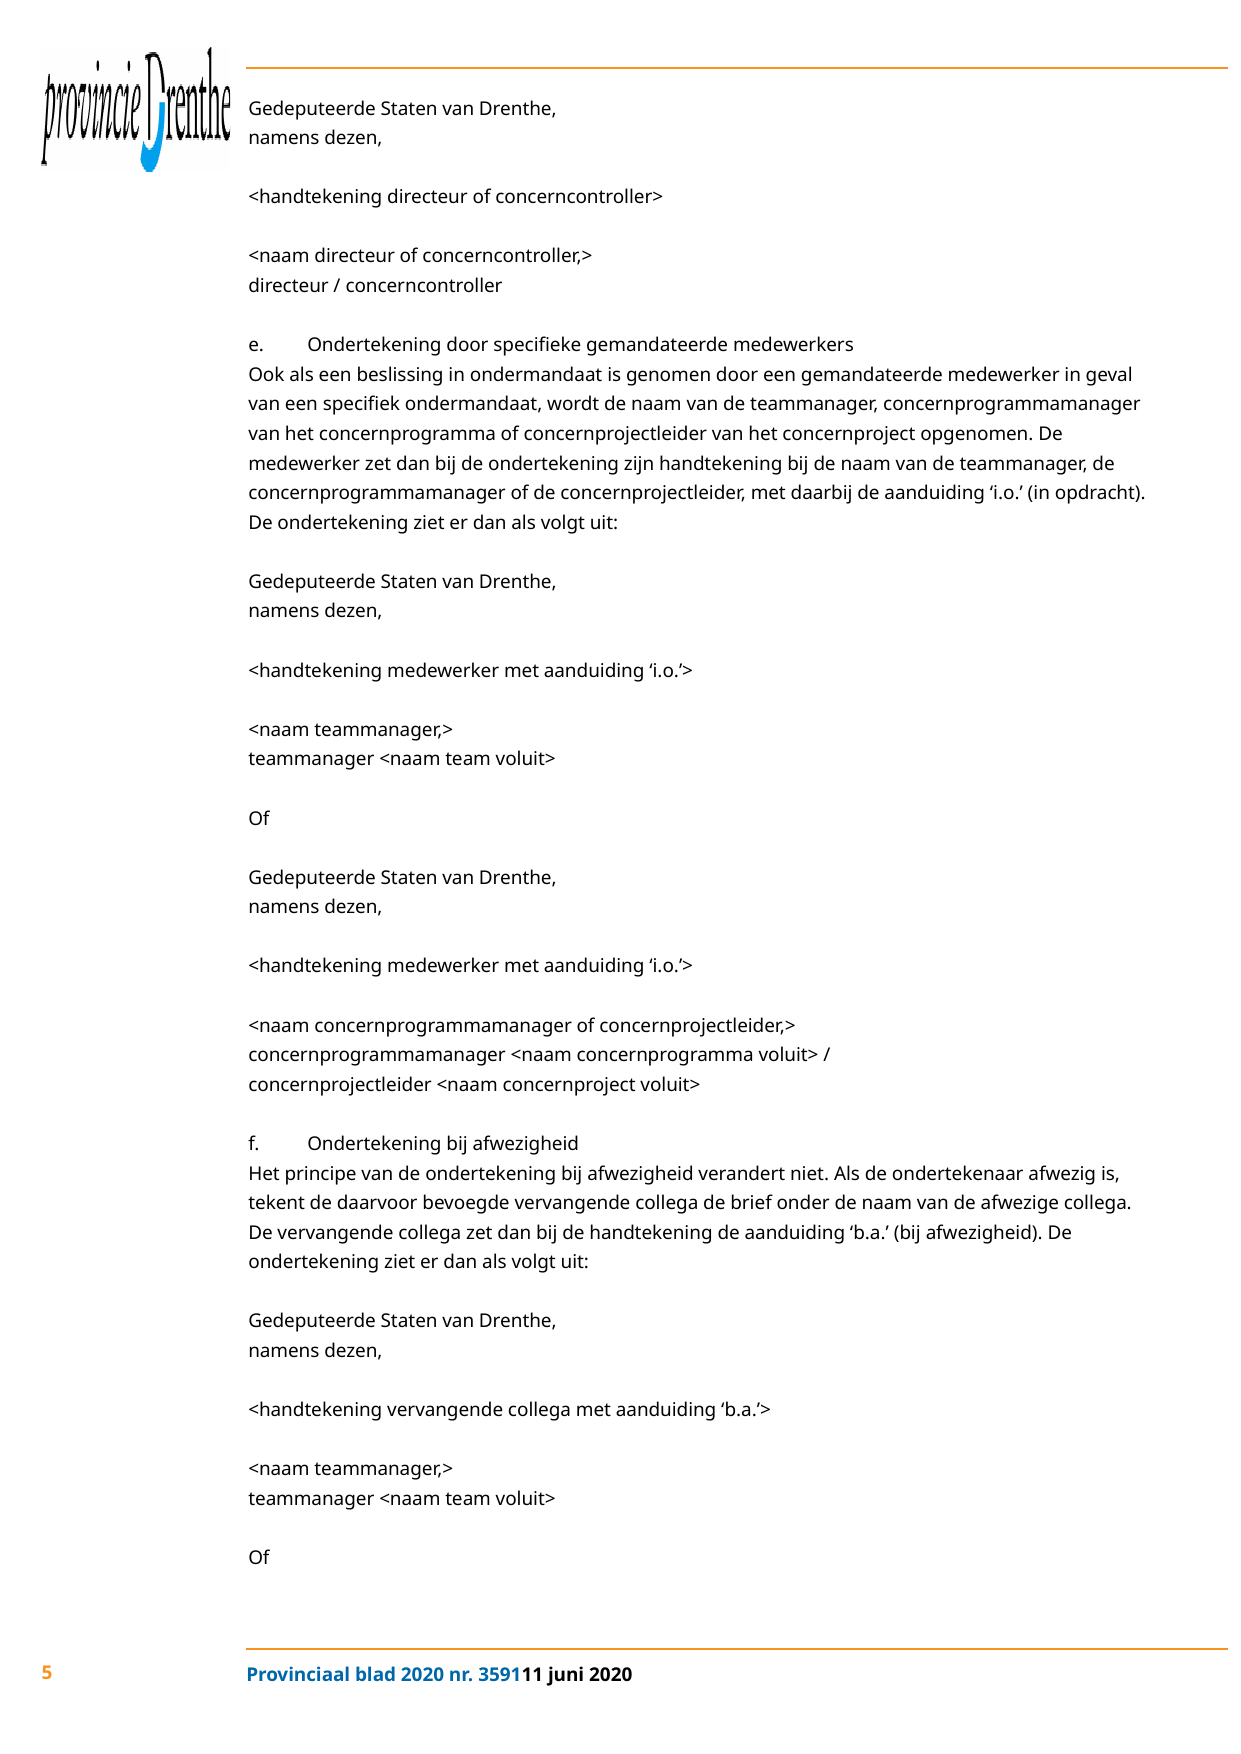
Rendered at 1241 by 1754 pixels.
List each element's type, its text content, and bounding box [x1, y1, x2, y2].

text <naam concernprogrammamanager of concernprojectleider,> [248, 1012, 1152, 1038]
text Of [248, 805, 1152, 831]
text Gedeputeerde Staten van Drenthe, [248, 95, 1152, 121]
text namens dezen, [248, 598, 1152, 623]
list Ondertekening bij afwezigheid [248, 1130, 1152, 1156]
text Gedeputeerde Staten van Drenthe, [248, 864, 1152, 890]
text directeur / concerncontroller [248, 272, 1152, 298]
text Het principe van de ondertekening bij afwezigheid verandert niet. Als de ondertekenaar afwezig is, tekent de daarvoor bevoegde vervangende collega de brief onder de naam van de afwezige collega. De vervangende collega zet dan bij de handtekening de aanduiding ‘b.a.’ (bij afwezigheid). De ondertekening ziet er dan als volgt uit: [248, 1160, 1152, 1274]
text Gedeputeerde Staten van Drenthe, [248, 1308, 1152, 1333]
text concernprogrammamanager <naam concernprogramma voluit> / [248, 1041, 1152, 1067]
text teammanager <naam team voluit> [248, 746, 1152, 771]
picture [41, 47, 231, 172]
text <naam teammanager,> [248, 716, 1152, 742]
text concernprojectleider <naam concernproject voluit> [248, 1071, 1152, 1097]
text <handtekening medewerker met aanduiding ‘i.o.’> [248, 657, 1152, 683]
text <handtekening vervangende collega met aanduiding ‘b.a.’> [248, 1396, 1152, 1422]
text Of [248, 1544, 1152, 1570]
text <naam directeur of concerncontroller,> [248, 243, 1152, 268]
text Gedeputeerde Staten van Drenthe, [248, 568, 1152, 594]
text <handtekening medewerker met aanduiding ‘i.o.’> [248, 953, 1152, 978]
list Ondertekening door specifieke gemandateerde medewerkers [248, 331, 1152, 357]
text Ook als een beslissing in ondermandaat is genomen door een gemandateerde medewerker in geval van een specifiek ondermandaat, wordt de naam van de teammanager, concernprogrammamanager van het concernprogramma of concernprojectleider van het concernproject opgenomen. De medewerker zet dan bij de ondertekening zijn handtekening bij de naam van de teammanager, de concernprogrammamanager of de concernprojectleider, met daarbij de aanduiding ‘i.o.’ (in opdracht). De ondertekening ziet er dan als volgt uit: [248, 361, 1152, 535]
text namens dezen, [248, 124, 1152, 150]
text <handtekening directeur of concerncontroller> [248, 183, 1152, 209]
text namens dezen, [248, 1337, 1152, 1363]
text teammanager <naam team voluit> [248, 1485, 1152, 1511]
text <naam teammanager,> [248, 1456, 1152, 1481]
text namens dezen, [248, 893, 1152, 919]
